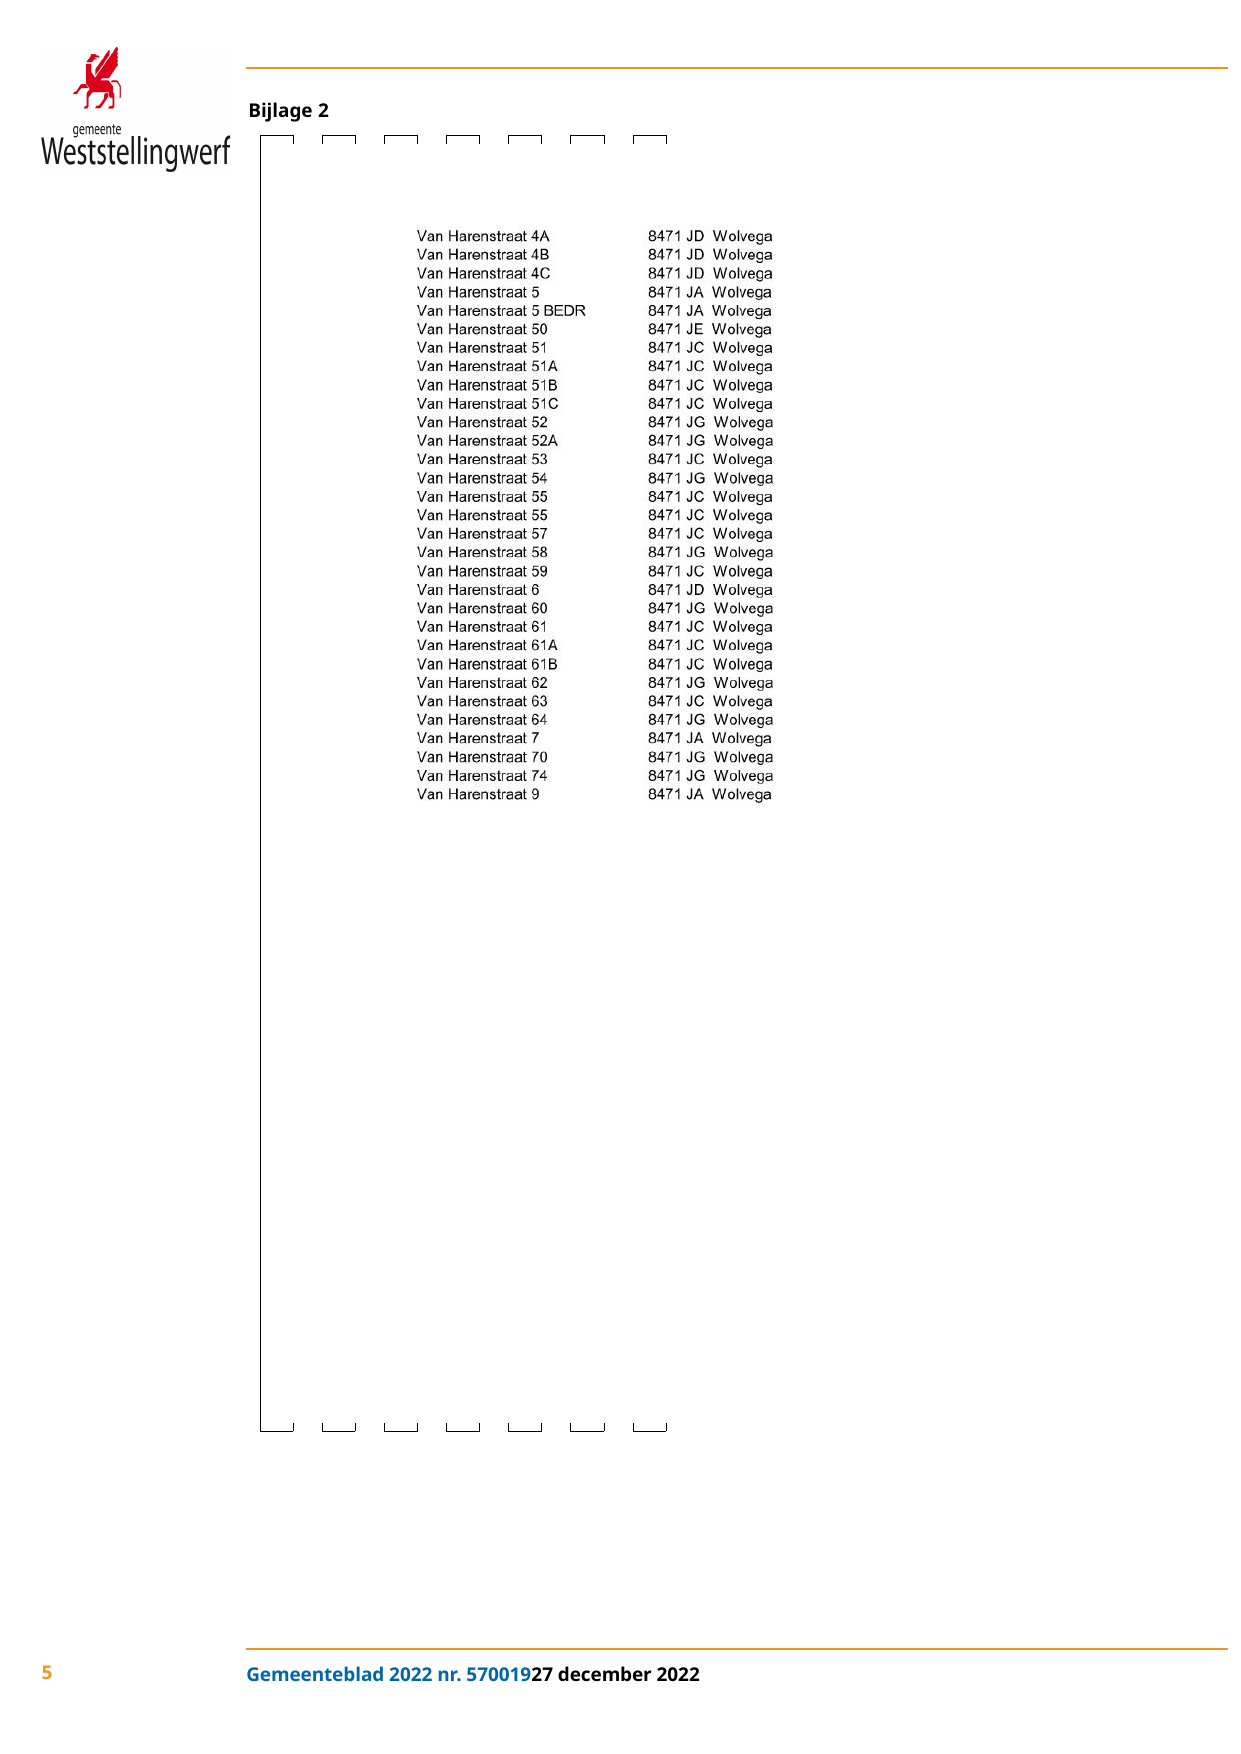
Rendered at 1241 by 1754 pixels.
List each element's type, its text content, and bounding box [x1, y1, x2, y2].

text Bijlage 2 [248, 95, 1152, 123]
picture [41, 47, 231, 172]
picture [268, 144, 1240, 1423]
